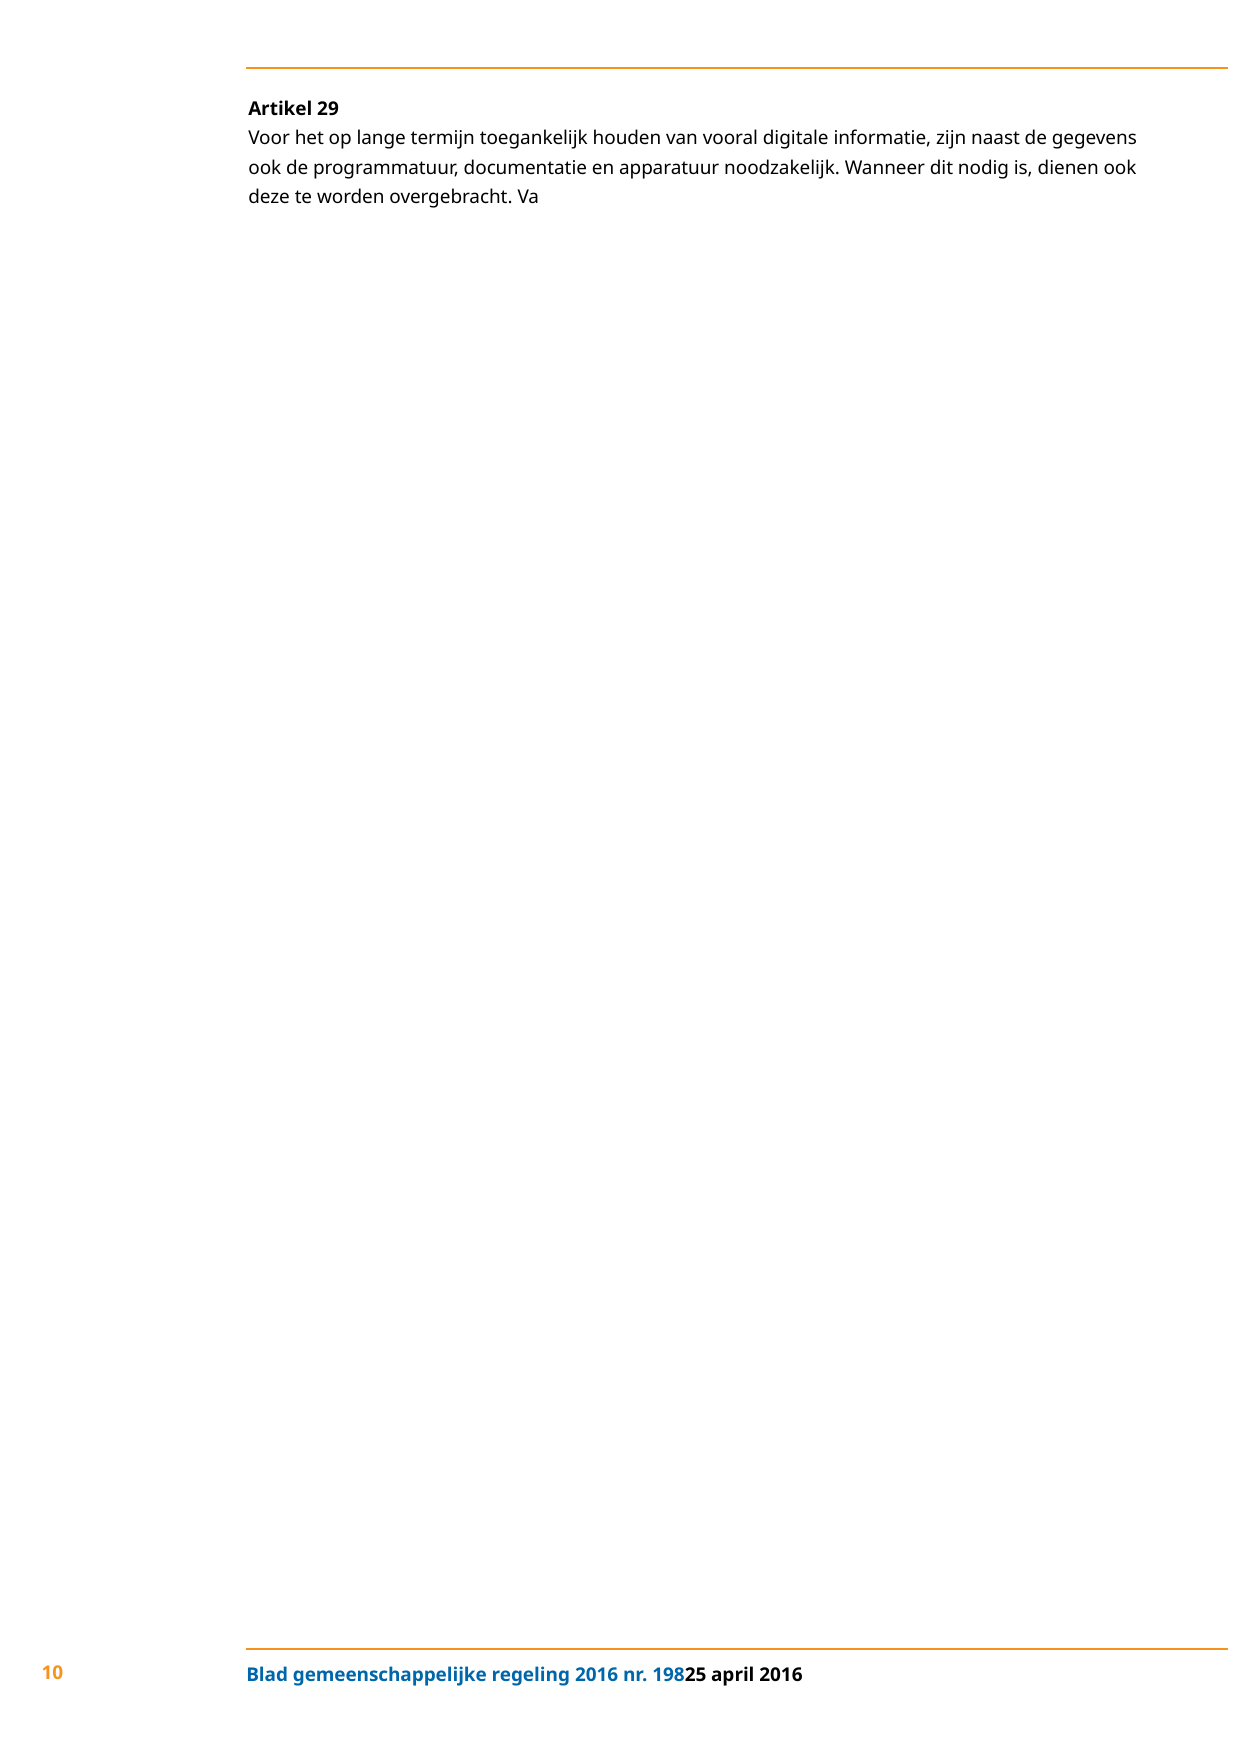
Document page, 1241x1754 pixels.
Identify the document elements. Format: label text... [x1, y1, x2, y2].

text Artikel 29 [248, 95, 1152, 121]
text Voor het op lange termijn toegankelijk houden van vooral digitale informatie, zijn naast de gegevens ook de programmatuur, documentatie en apparatuur noodzakelijk. Wanneer dit nodig is, dienen ook deze te worden overgebracht. Va [248, 124, 1152, 209]
picture [41, 47, 231, 172]
